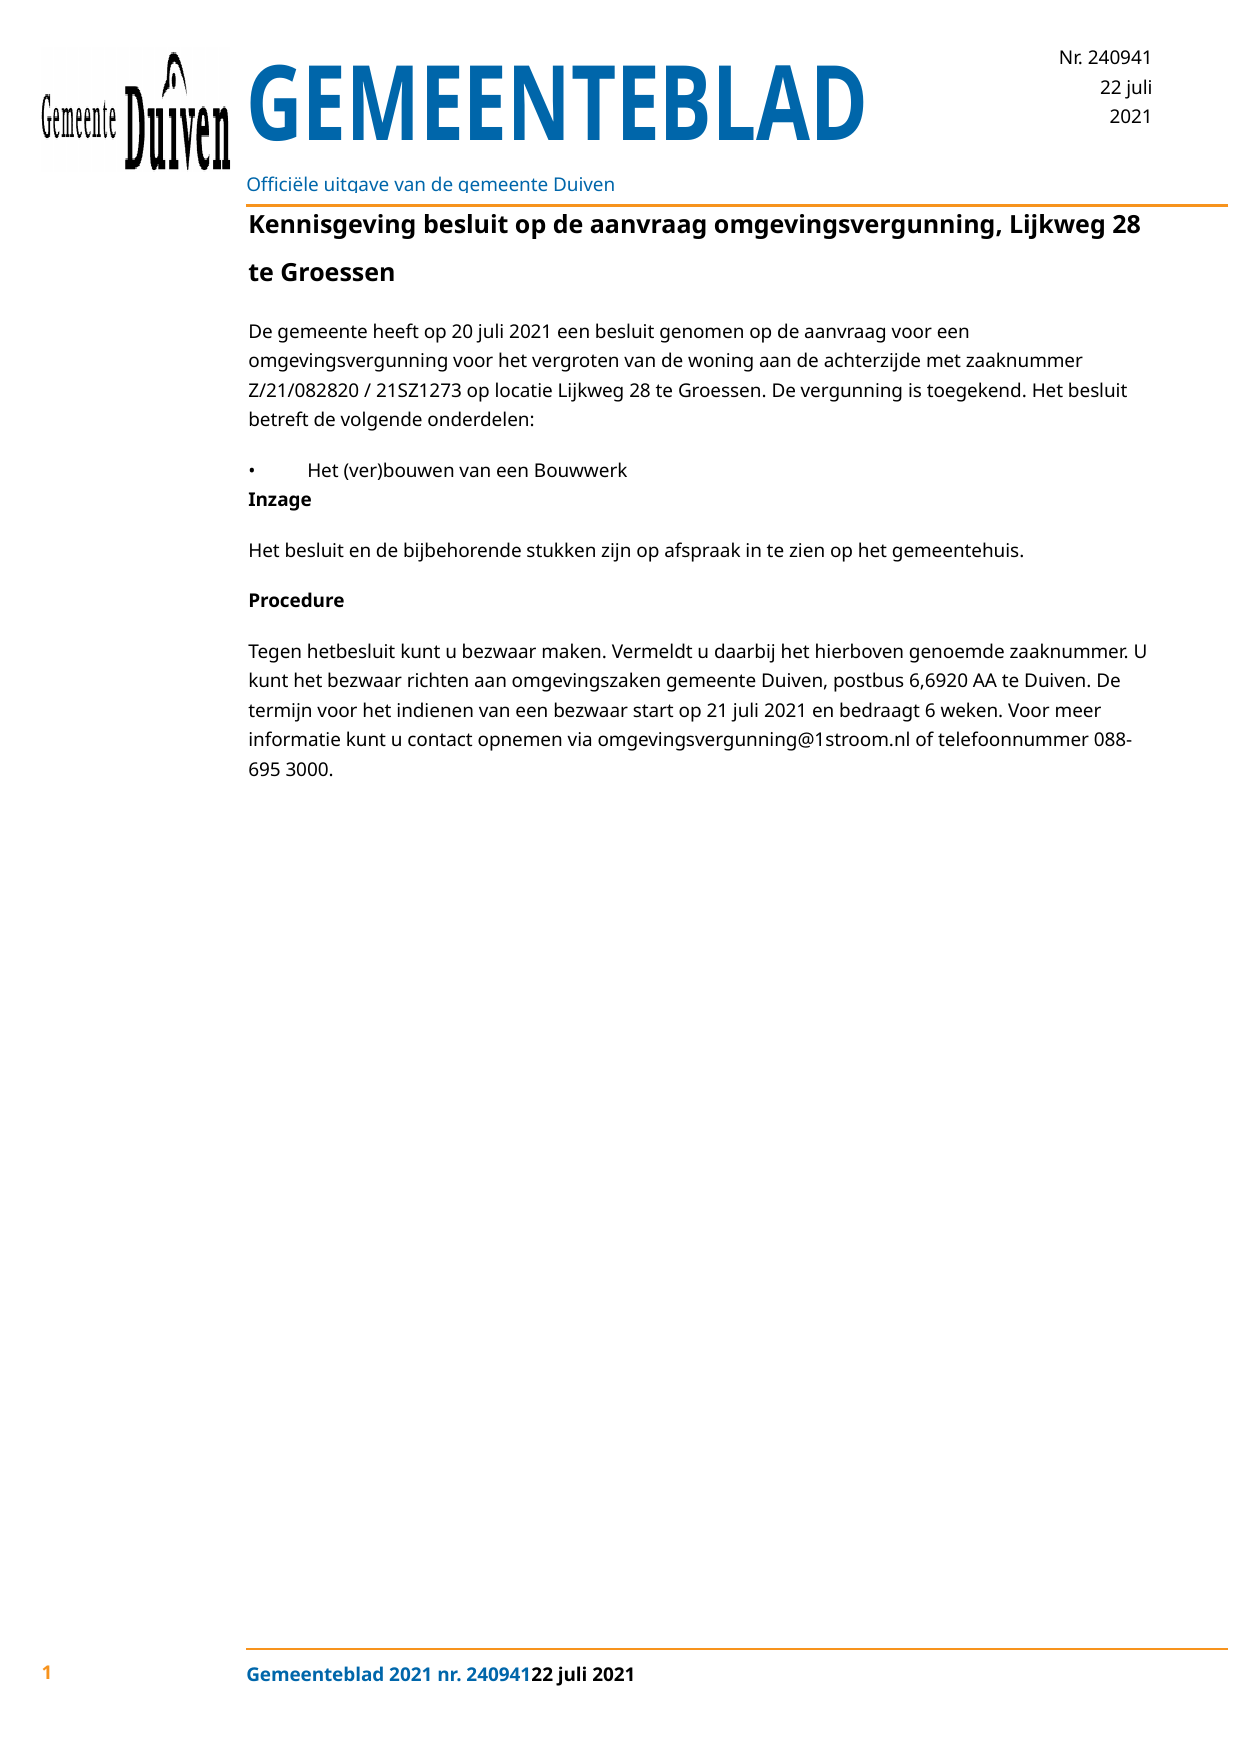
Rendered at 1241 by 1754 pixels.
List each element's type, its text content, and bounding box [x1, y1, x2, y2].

text Procedure [248, 587, 1152, 613]
text Inzage [248, 487, 1152, 512]
list Het (ver)bouwen van een Bouwwerk [248, 457, 1152, 483]
text Het besluit en de bijbehorende stukken zijn op afspraak in te zien op het gemeentehuis. [248, 537, 1152, 563]
picture [41, 47, 231, 172]
text Kennisgeving besluit op de aanvraag omgevingsvergunning, Lijkweg 28 te Groessen [248, 207, 1152, 288]
text Tegen hetbesluit kunt u bezwaar maken. Vermeldt u daarbij het hierboven genoemde zaaknummer. U kunt het bezwaar richten aan omgevingszaken gemeente Duiven, postbus 6,6920 AA te Duiven. De termijn voor het indienen van een bezwaar start op 21 juli 2021 en bedraagt 6 weken. Voor meer informatie kunt u contact opnemen via omgevingsvergunning@1stroom.nl of telefoonnummer 088-695 3000. [248, 638, 1152, 782]
text De gemeente heeft op 20 juli 2021 een besluit genomen op de aanvraag voor een omgevingsvergunning voor het vergroten van de woning aan de achterzijde met zaaknummer Z/21/082820 / 21SZ1273 op locatie Lijkweg 28 te Groessen. De vergunning is toegekend. Het besluit betreft de volgende onderdelen: [248, 318, 1152, 432]
